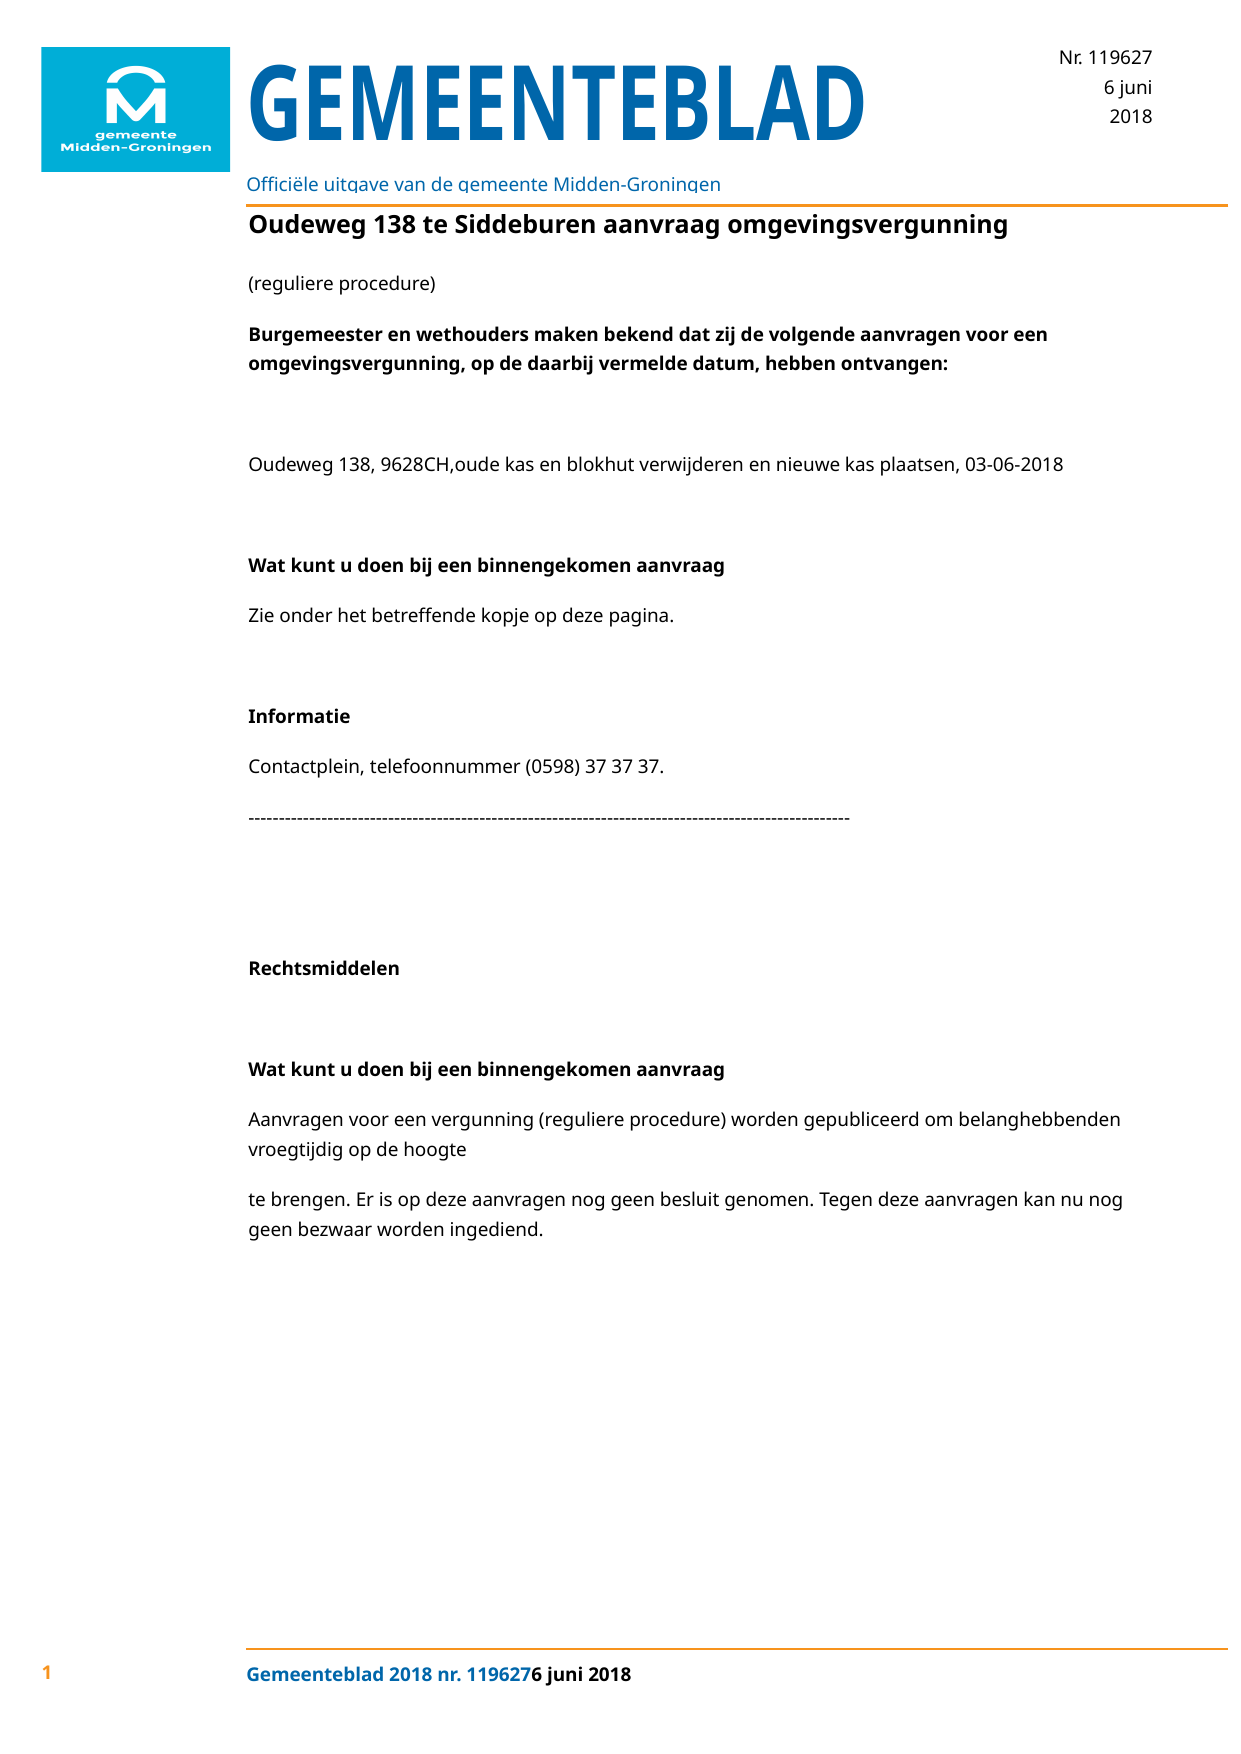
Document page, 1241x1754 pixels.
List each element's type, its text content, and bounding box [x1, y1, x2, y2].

text te brengen. Er is op deze aanvragen nog geen besluit genomen. Tegen deze aanvragen kan nu nog geen bezwaar worden ingediend. [248, 1187, 1152, 1242]
text Informatie [248, 703, 1152, 729]
text --------------------------------------------------------------------------------------------------- [248, 804, 1152, 830]
text Rechtsmiddelen [248, 955, 1152, 981]
text Aanvragen voor een vergunning (reguliere procedure) worden gepubliceerd om belanghebbenden vroegtijdig op de hoogte [248, 1107, 1152, 1162]
picture [108, 66, 164, 82]
text Oudeweg 138 te Siddeburen aanvraag omgevingsvergunning [248, 207, 1152, 241]
text Wat kunt u doen bij een binnengekomen aanvraag [248, 552, 1152, 578]
text Oudeweg 138, 9628CH,oude kas en blokhut verwijderen en nieuwe kas plaatsen, 03-06-2018 [248, 451, 1152, 477]
text Contactplein, telefoonnummer (0598) 37 37 37. [248, 754, 1152, 779]
text Wat kunt u doen bij een binnengekomen aanvraag [248, 1056, 1152, 1082]
picture [184, 146, 190, 153]
text Burgemeester en wethouders maken bekend dat zij de volgende aanvragen voor een omgevingsvergunning, op de daarbij vermelde datum, hebben ontvangen: [248, 321, 1152, 376]
text (reguliere procedure) [248, 270, 1152, 296]
text Zie onder het betreffende kopje op deze pagina. [248, 602, 1152, 628]
picture [107, 89, 165, 122]
